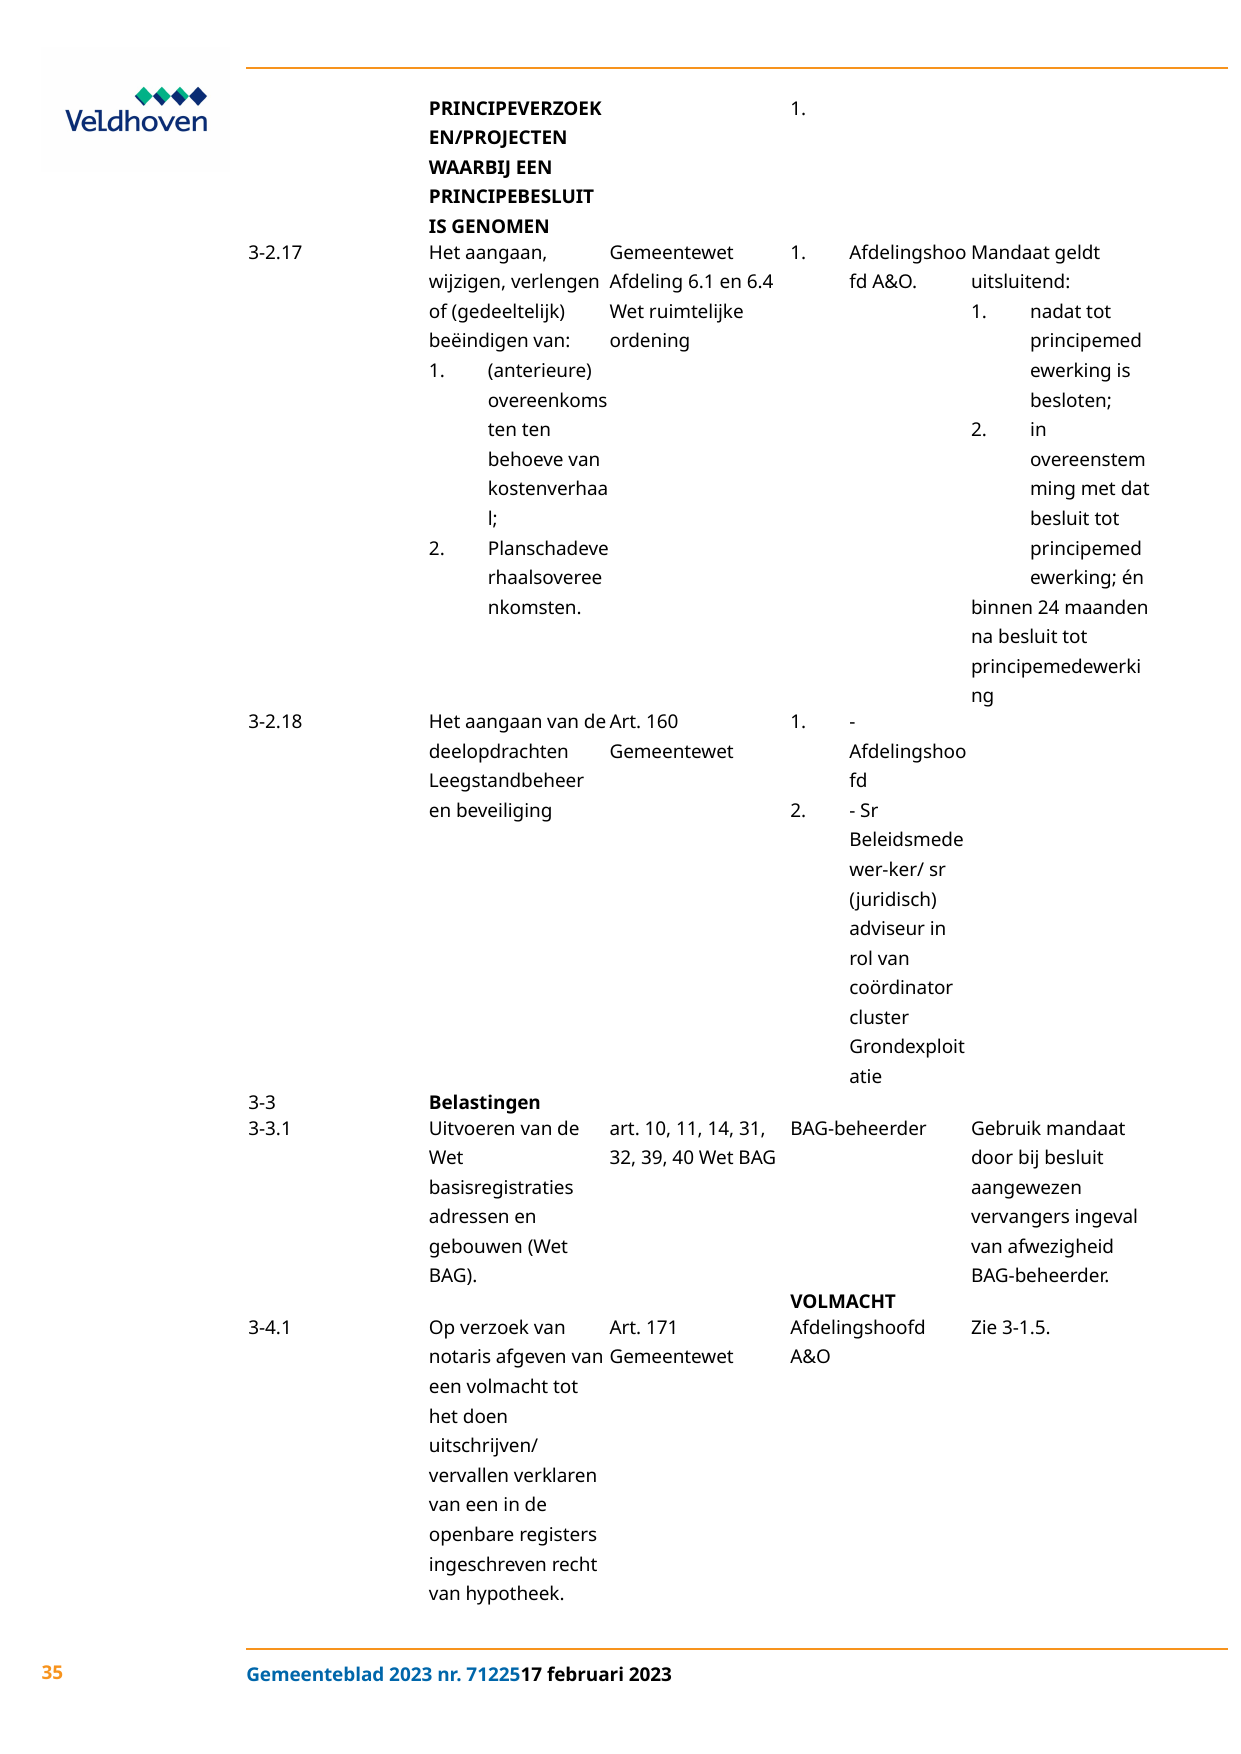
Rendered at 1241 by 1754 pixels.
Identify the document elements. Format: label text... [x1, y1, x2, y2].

table_cell Uitvoeren van de Wet basisregistraties adressen en gebouwen (Wet BAG). [429, 1115, 609, 1288]
table_cell Mandaat geldt uitsluitend: nadat tot principemedewerking is besloten; in overeenstemming met dat besluit tot principemedewerking; én binnen 24 maanden na besluit tot principemedewerking [971, 239, 1152, 708]
table_cell [248, 95, 429, 239]
table_cell [971, 95, 1152, 239]
table_cell Art. 160 Gemeentewet [609, 708, 790, 1089]
table_cell Afdelingshoofd A&O. [790, 239, 971, 708]
table_cell art. 10, 11, 14, 31, 32, 39, 40 Wet BAG [609, 1115, 790, 1288]
table_cell 3-3 [248, 1089, 429, 1115]
table_cell [971, 1089, 1152, 1115]
table_cell [971, 1289, 1152, 1314]
table_cell - Afdelingshoofd - Sr Beleidsmedewer-ker/ sr (juridisch) adviseur in rol van coördinator cluster Grondexploitatie [790, 708, 971, 1089]
table_cell Op verzoek van notaris afgeven van een volmacht tot het doen uitschrijven/ vervallen verklaren van een in de openbare registers ingeschreven recht van hypotheek. [429, 1314, 609, 1606]
table_cell [248, 1289, 790, 1314]
table_cell Zie 3-1.5. [971, 1314, 1152, 1606]
table_cell PRINCIPEVERZOEKEN/PROJECTEN WAARBIJ EEN PRINCIPEBESLUIT IS GENOMEN [429, 95, 609, 239]
table_cell [609, 1089, 790, 1115]
table_cell BAG-beheerder [790, 1115, 971, 1288]
table_cell VOLMACHT [790, 1289, 971, 1314]
table_cell [790, 1089, 971, 1115]
table_cell [790, 95, 971, 239]
table_cell [609, 95, 790, 239]
table_cell Het aangaan, wijzigen, verlengen of (gedeeltelijk) beëindigen van: (anterieure) overeenkomsten ten behoeve van kostenverhaal; Planschadeverhaalsovereenkomsten. [429, 239, 609, 708]
table_cell Afdelingshoofd A&O [790, 1314, 971, 1606]
table_cell Art. 171 Gemeentewet [609, 1314, 790, 1606]
table_cell 3-2.17 [248, 239, 429, 708]
picture [41, 47, 231, 172]
table_cell 3-3.1 [248, 1115, 429, 1288]
table_cell 3-4.1 [248, 1314, 429, 1606]
table_cell Belastingen [429, 1089, 609, 1115]
table_cell Gemeentewet Afdeling 6.1 en 6.4 Wet ruimtelijke ordening [609, 239, 790, 708]
table_cell 3-2.18 [248, 708, 429, 1089]
table_cell [971, 708, 1152, 1089]
table_cell Het aangaan van de deelopdrachten Leegstandbeheer en beveiliging [429, 708, 609, 1089]
table_cell Gebruik mandaat door bij besluit aangewezen vervangers ingeval van afwezigheid BAG-beheerder. [971, 1115, 1152, 1288]
